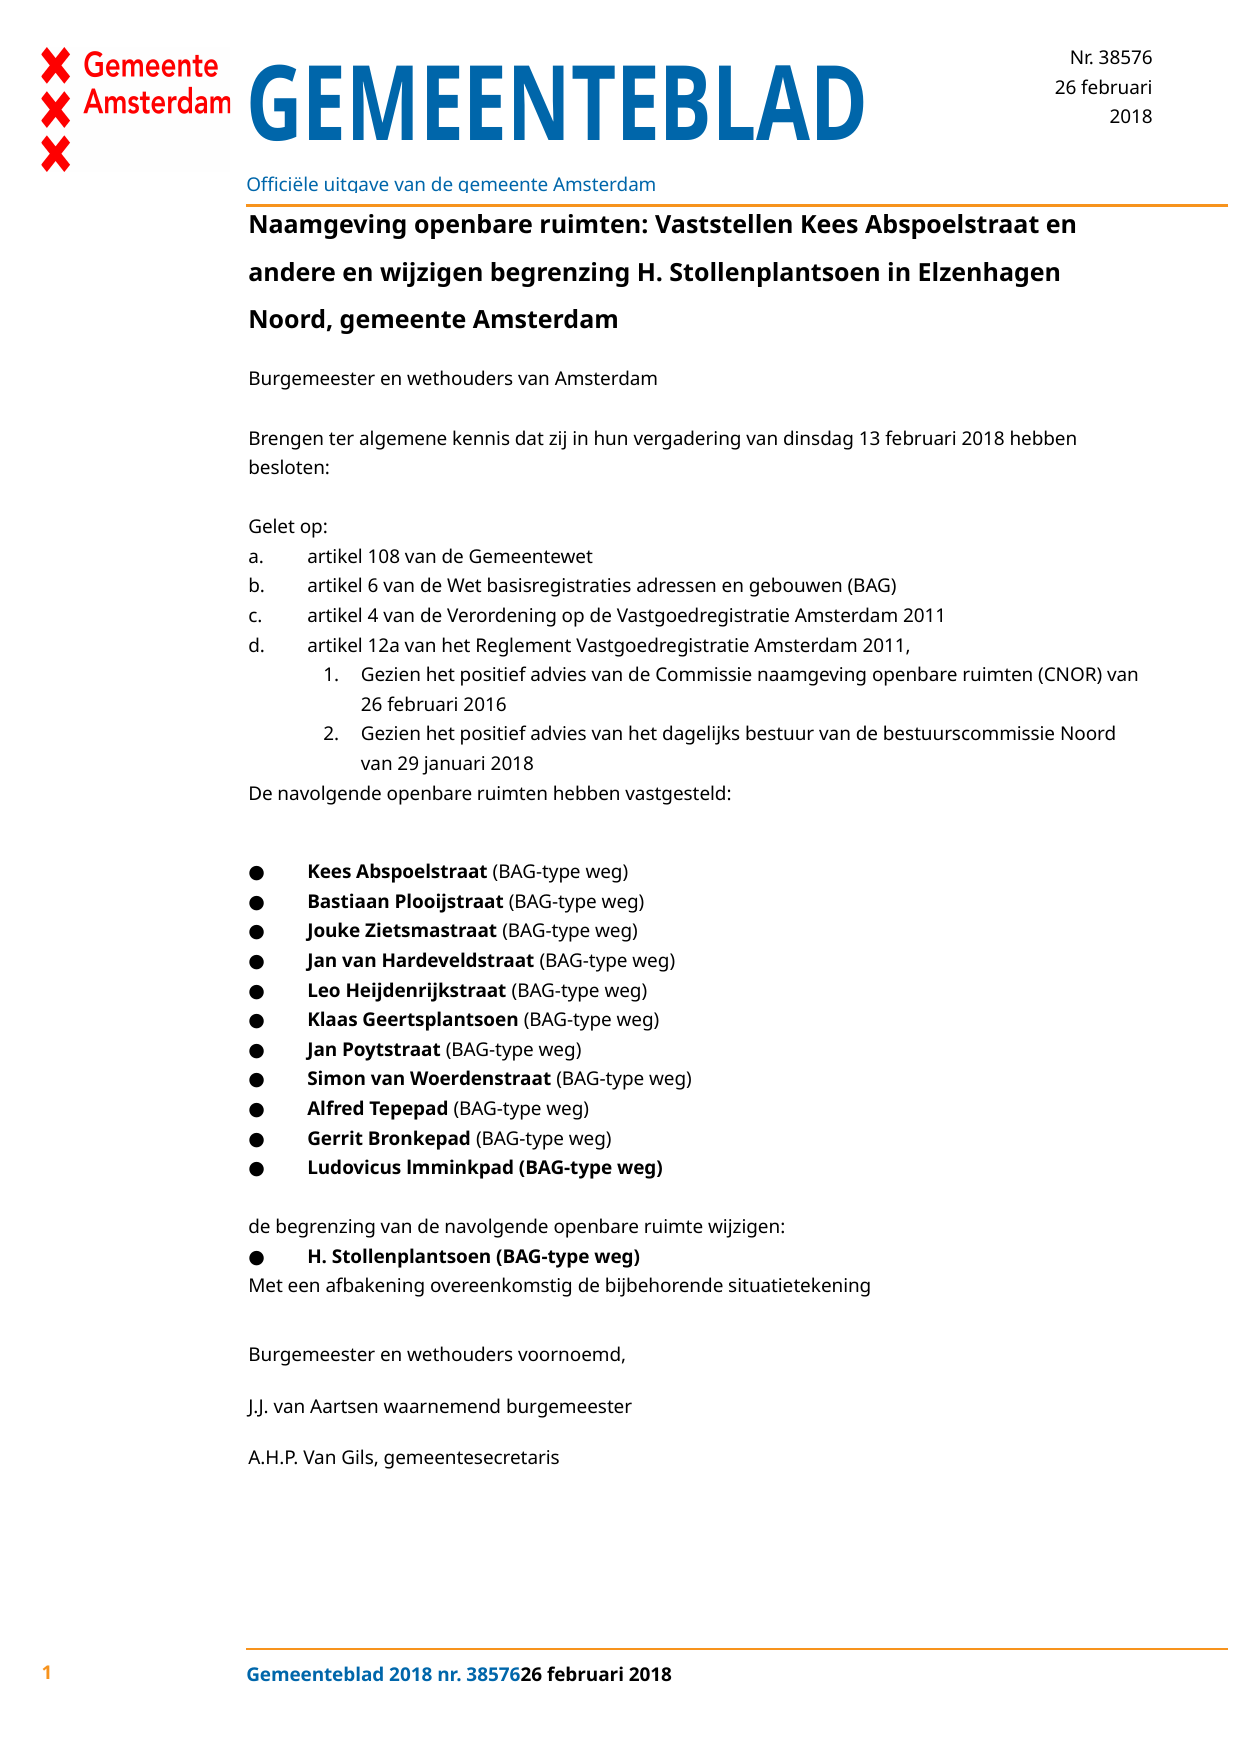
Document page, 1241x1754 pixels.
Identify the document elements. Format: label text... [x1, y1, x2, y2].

text Met een afbakening overeenkomstig de bijbehorende situatietekening [248, 1273, 1152, 1298]
list Jan van Hardeveldstraat (BAG-type weg) [248, 947, 1152, 973]
list Leo Heijdenrijkstraat (BAG-type weg) [248, 977, 1152, 1003]
list Kees Abspoelstraat (BAG-type weg) [248, 858, 1152, 884]
list Ludovicus lmminkpad (BAG-type weg) [248, 1154, 1152, 1180]
text Gelet op: [248, 513, 1152, 539]
list Simon van Woerdenstraat (BAG-type weg) [248, 1066, 1152, 1091]
list artikel 12a van het Reglement Vastgoedregistratie Amsterdam 2011, [248, 632, 1152, 657]
picture [41, 47, 231, 172]
list H. Stollenplantsoen (BAG-type weg) [248, 1243, 1152, 1269]
list Jouke Zietsmastraat (BAG-type weg) [248, 918, 1152, 943]
list Jan Poytstraat (BAG-type weg) [248, 1036, 1152, 1062]
text De navolgende openbare ruimten hebben vastgesteld: [248, 780, 1152, 805]
text Burgemeester en wethouders voornoemd, [248, 1342, 1152, 1367]
text de begrenzing van de navolgende openbare ruimte wijzigen: [248, 1213, 1152, 1239]
list Gezien het positief advies van de Commissie naamgeving openbare ruimten (CNOR) van 26 februari 2016 [323, 661, 1152, 717]
list Gerrit Bronkepad (BAG-type weg) [248, 1125, 1152, 1151]
list Bastiaan Plooijstraat (BAG-type weg) [248, 888, 1152, 914]
text Brengen ter algemene kennis dat zij in hun vergadering van dinsdag 13 februari 2018 hebben besloten: [248, 425, 1152, 480]
text J.J. van Aartsen waarnemend burgemeester [248, 1393, 1152, 1419]
text A.H.P. Van Gils, gemeentesecretaris [248, 1444, 1152, 1470]
text Burgemeester en wethouders van Amsterdam [248, 366, 1152, 391]
list Alfred Tepepad (BAG-type weg) [248, 1095, 1152, 1121]
list Gezien het positief advies van het dagelijks bestuur van de bestuurscommissie Noord van 29 januari 2018 [323, 721, 1152, 776]
list artikel 108 van de Gemeentewet [248, 543, 1152, 569]
list artikel 4 van de Verordening op de Vastgoedregistratie Amsterdam 2011 [248, 602, 1152, 628]
list Klaas Geertsplantsoen (BAG-type weg) [248, 1006, 1152, 1032]
text Naamgeving openbare ruimten: Vaststellen Kees Abspoelstraat en andere en wijzigen begrenzing H. Stollenplantsoen in Elzenhagen Noord, gemeente Amsterdam [248, 207, 1152, 336]
list artikel 6 van de Wet basisregistraties adressen en gebouwen (BAG) [248, 573, 1152, 598]
